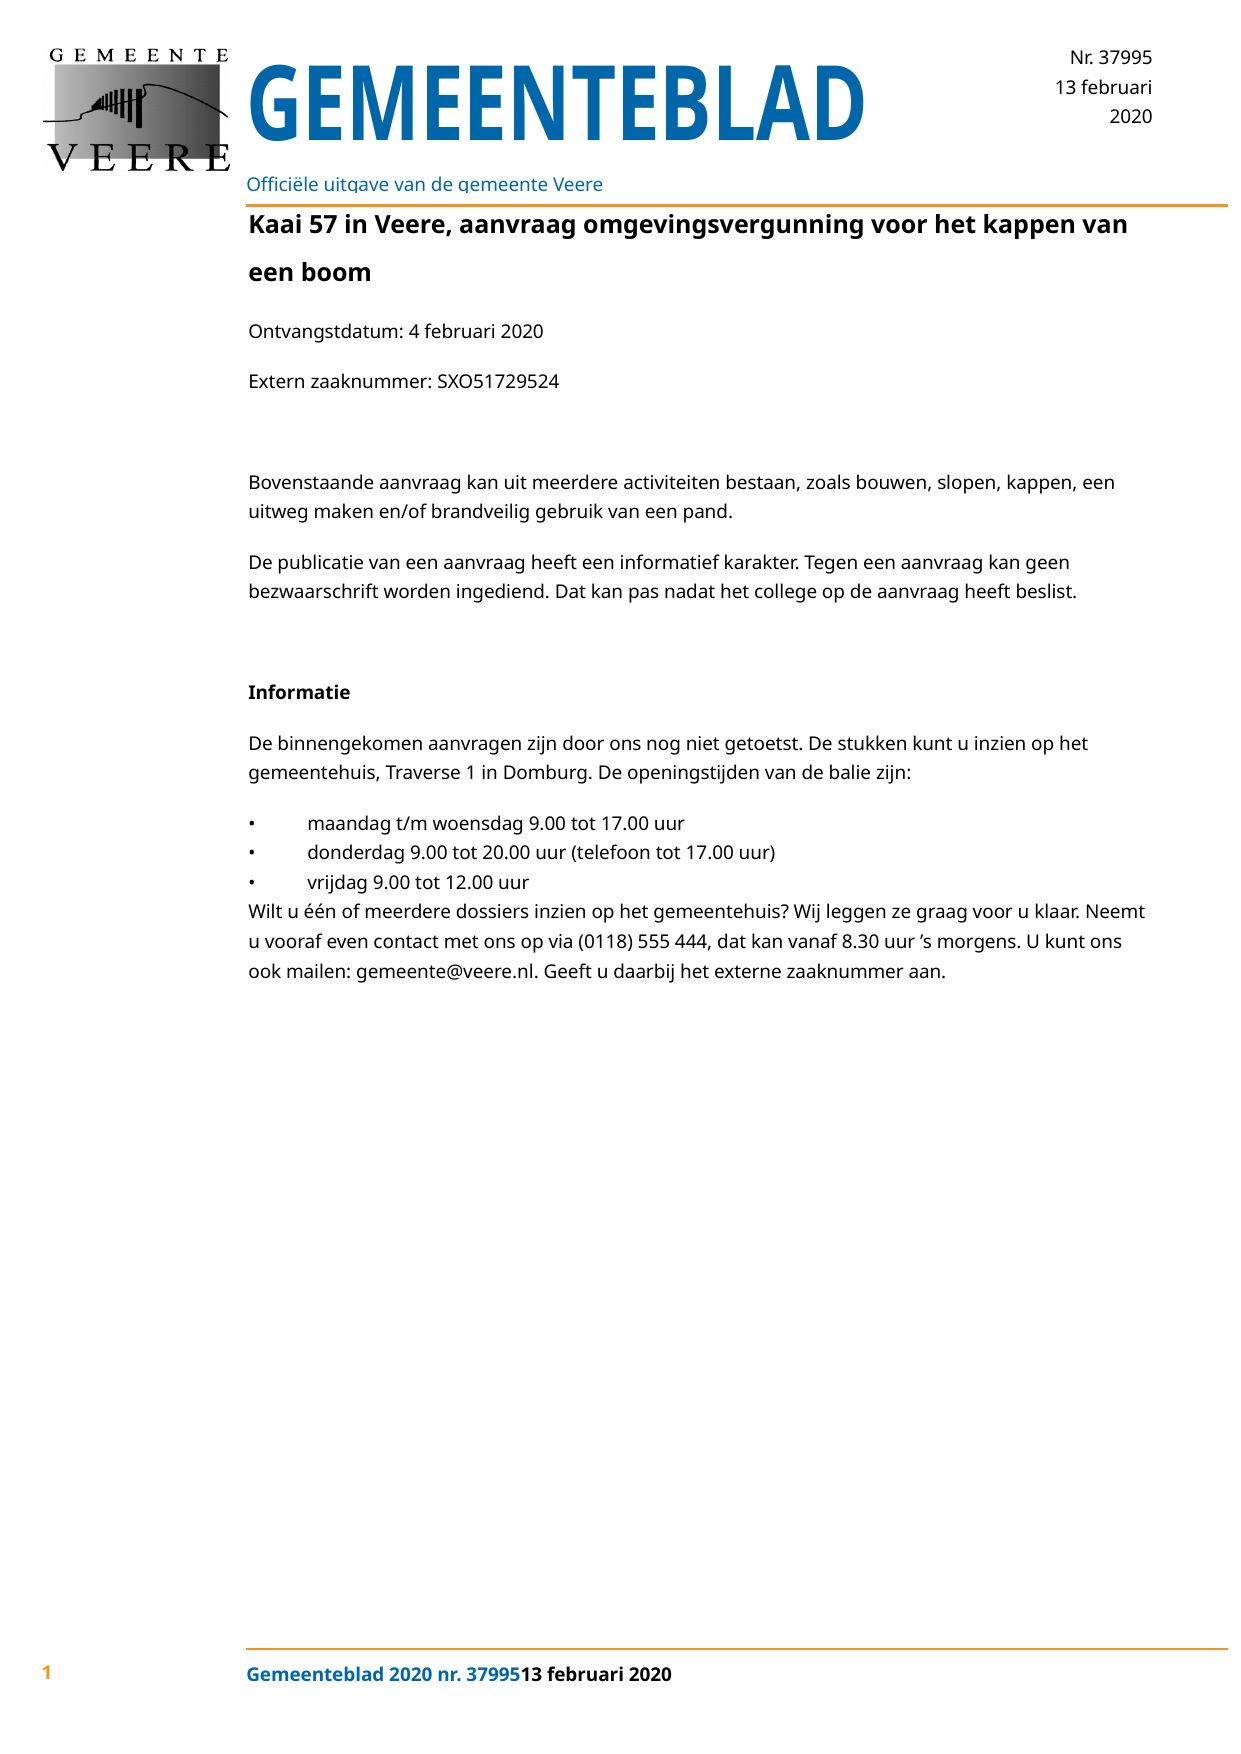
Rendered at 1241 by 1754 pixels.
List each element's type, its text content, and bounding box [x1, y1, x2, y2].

picture [41, 47, 231, 172]
text Bovenstaande aanvraag kan uit meerdere activiteiten bestaan, zoals bouwen, slopen, kappen, een uitweg maken en/of brandveilig gebruik van een pand. [248, 469, 1152, 524]
text De publicatie van een aanvraag heeft een informatief karakter. Tegen een aanvraag kan geen bezwaarschrift worden ingediend. Dat kan pas nadat het college op de aanvraag heeft beslist. [248, 549, 1152, 604]
list vrijdag 9.00 tot 12.00 uur [248, 869, 1152, 895]
text Wilt u één of meerdere dossiers inzien op het gemeentehuis? Wij leggen ze graag voor u klaar. Neemt u vooraf even contact met ons op via (0118) 555 444, dat kan vanaf 8.30 uur ’s morgens. U kunt ons ook mailen: gemeente@veere.nl. Geeft u daarbij het externe zaaknummer aan. [248, 899, 1152, 984]
text Informatie [248, 679, 1152, 705]
text Kaai 57 in Veere, aanvraag omgevingsvergunning voor het kappen van een boom [248, 207, 1152, 288]
text Extern zaaknummer: SXO51729524 [248, 368, 1152, 394]
list maandag t/m woensdag 9.00 tot 17.00 uur [248, 810, 1152, 836]
text De binnengekomen aanvragen zijn door ons nog niet getoetst. De stukken kunt u inzien op het gemeentehuis, Traverse 1 in Domburg. De openingstijden van de balie zijn: [248, 730, 1152, 785]
text Ontvangstdatum: 4 februari 2020 [248, 318, 1152, 344]
list donderdag 9.00 tot 20.00 uur (telefoon tot 17.00 uur) [248, 839, 1152, 865]
